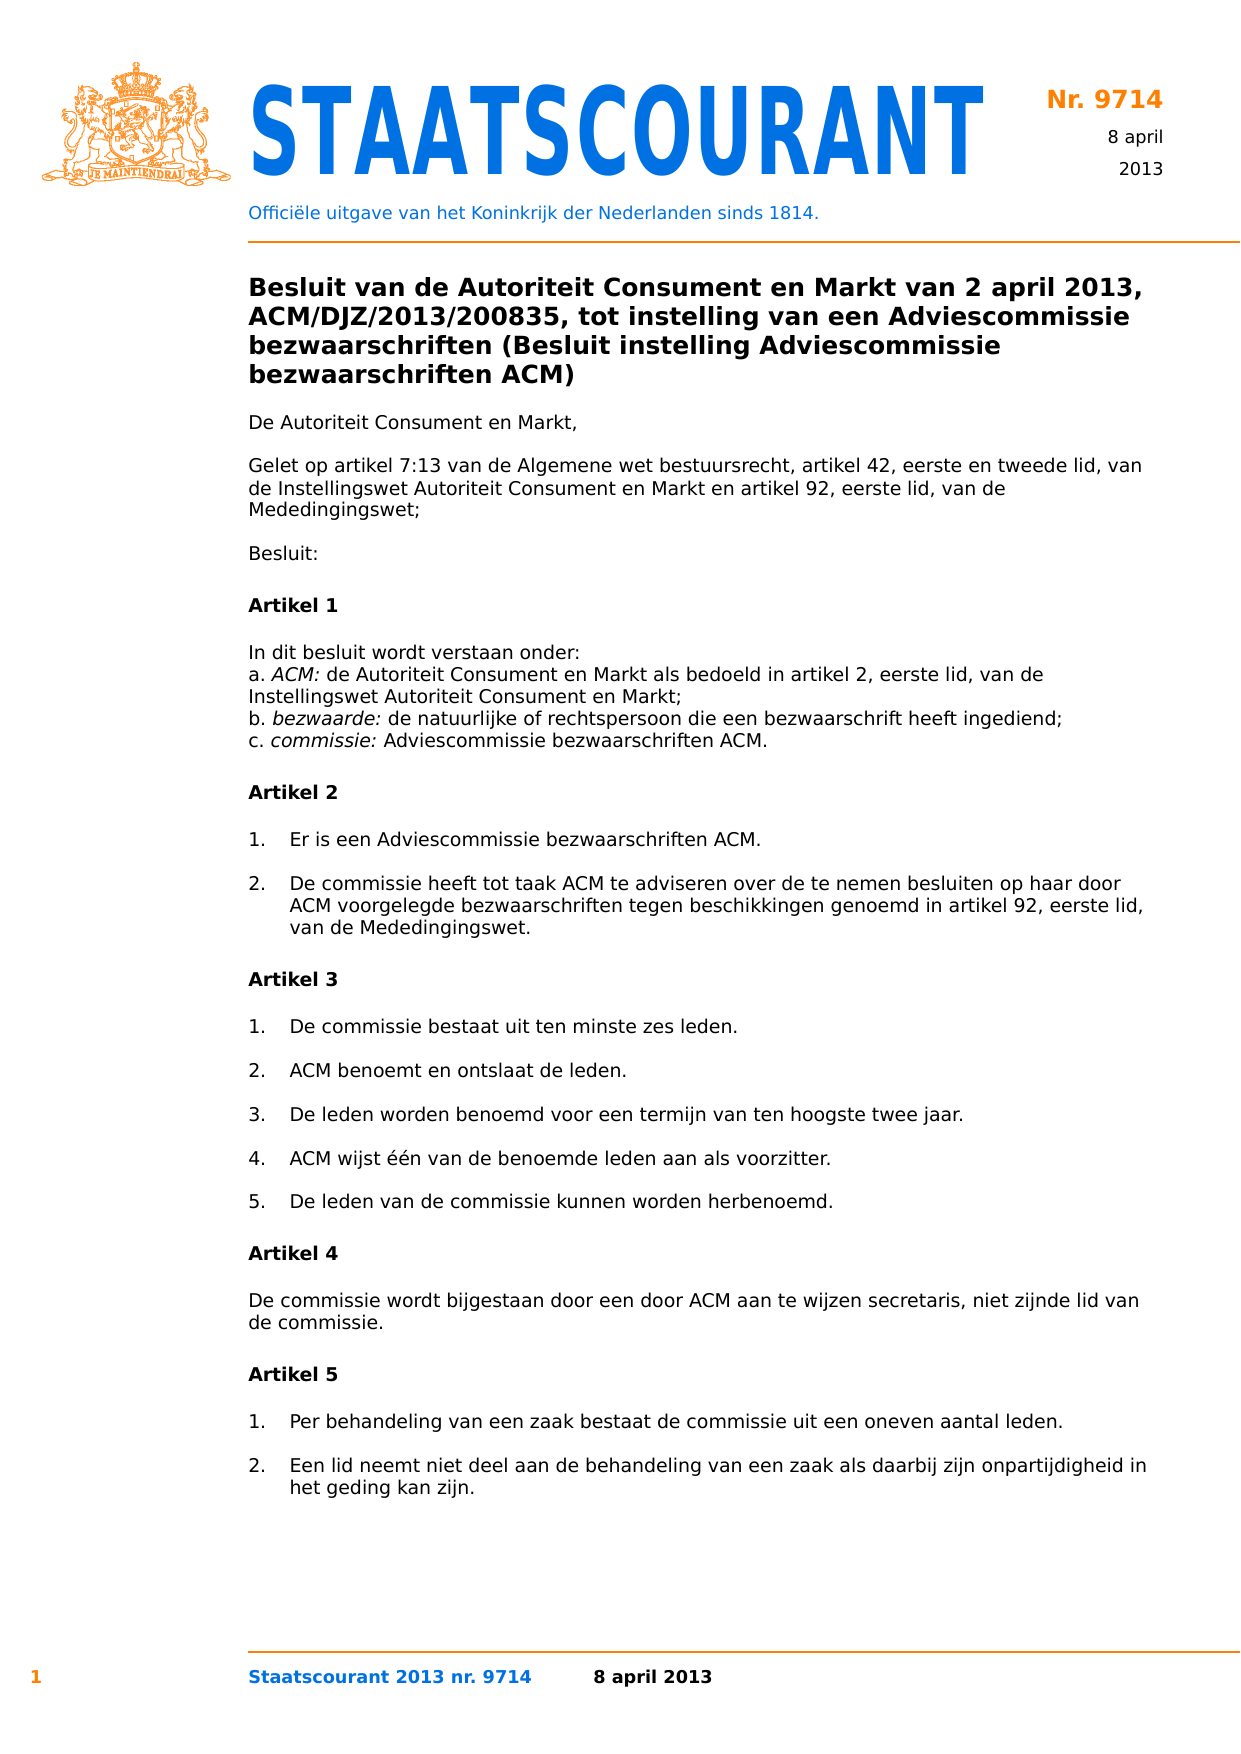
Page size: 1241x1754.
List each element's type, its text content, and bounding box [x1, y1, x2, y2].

subtitle Artikel 5 [248, 1364, 1163, 1386]
table_header Nr. 9714 [998, 62, 1240, 121]
text a. ACM: de Autoriteit Consument en Markt als bedoeld in artikel 2, eerste lid, van de Instellingswet Autoriteit Consument en Markt; [248, 664, 1163, 708]
text b. bezwaarde: de natuurlijke of rechtspersoon die een bezwaarschrift heeft ingediend; [248, 708, 1163, 730]
text 2. ACM benoemt en ontslaat de leden. [248, 1060, 1163, 1082]
text c. commissie: Adviescommissie bezwaarschriften ACM. [248, 730, 1163, 752]
subtitle Artikel 2 [248, 782, 1163, 804]
subtitle Artikel 1 [248, 595, 1163, 617]
text 5. De leden van de commissie kunnen worden herbenoemd. [248, 1191, 1163, 1213]
subtitle Artikel 4 [248, 1243, 1163, 1265]
text De Autoriteit Consument en Markt, [248, 412, 1163, 433]
table_cell Officiële uitgave van het Koninkrijk der Nederlanden sinds 1814. [248, 203, 1240, 241]
text De commissie wordt bijgestaan door een door ACM aan te wijzen secretaris, niet zijnde lid van de commissie. [248, 1290, 1163, 1334]
text 1. Per behandeling van een zaak bestaat de commissie uit een oneven aantal leden. [248, 1411, 1163, 1433]
picture [41, 62, 231, 186]
text 1. De commissie bestaat uit ten minste zes leden. [248, 1016, 1163, 1038]
text 2. Een lid neemt niet deel aan de behandeling van een zaak als daarbij zijn onpartijdigheid in het geding kan zijn. [248, 1455, 1163, 1499]
table_header STAATSCOURANT [248, 62, 998, 203]
table_cell 2013 [998, 153, 1240, 203]
table_cell 8 april [998, 121, 1240, 153]
text 3. De leden worden benoemd voor een termijn van ten hoogste twee jaar. [248, 1103, 1163, 1126]
subtitle Besluit van de Autoriteit Consument en Markt van 2 april 2013, ACM/DJZ/2013/200835, tot instelling van een Adviescommissie bezwaarschriften (Besluit instelling Adviescommissie bezwaarschriften ACM) [248, 273, 1163, 390]
text In dit besluit wordt verstaan onder: [248, 642, 1163, 664]
text 4. ACM wijst één van de benoemde leden aan als voorzitter. [248, 1147, 1163, 1169]
text Besluit: [248, 543, 1163, 565]
subtitle Artikel 3 [248, 969, 1163, 991]
text Gelet op artikel 7:13 van de Algemene wet bestuursrecht, artikel 42, eerste en tweede lid, van de Instellingswet Autoriteit Consument en Markt en artikel 92, eerste lid, van de Mededingingswet; [248, 455, 1163, 521]
table_header [25, 62, 248, 241]
text 1. Er is een Adviescommissie bezwaarschriften ACM. [248, 829, 1163, 851]
text 2. De commissie heeft tot taak ACM te adviseren over de te nemen besluiten op haar door ACM voorgelegde bezwaarschriften tegen beschikkingen genoemd in artikel 92, eerste lid, van de Mededingingswet. [248, 873, 1163, 939]
